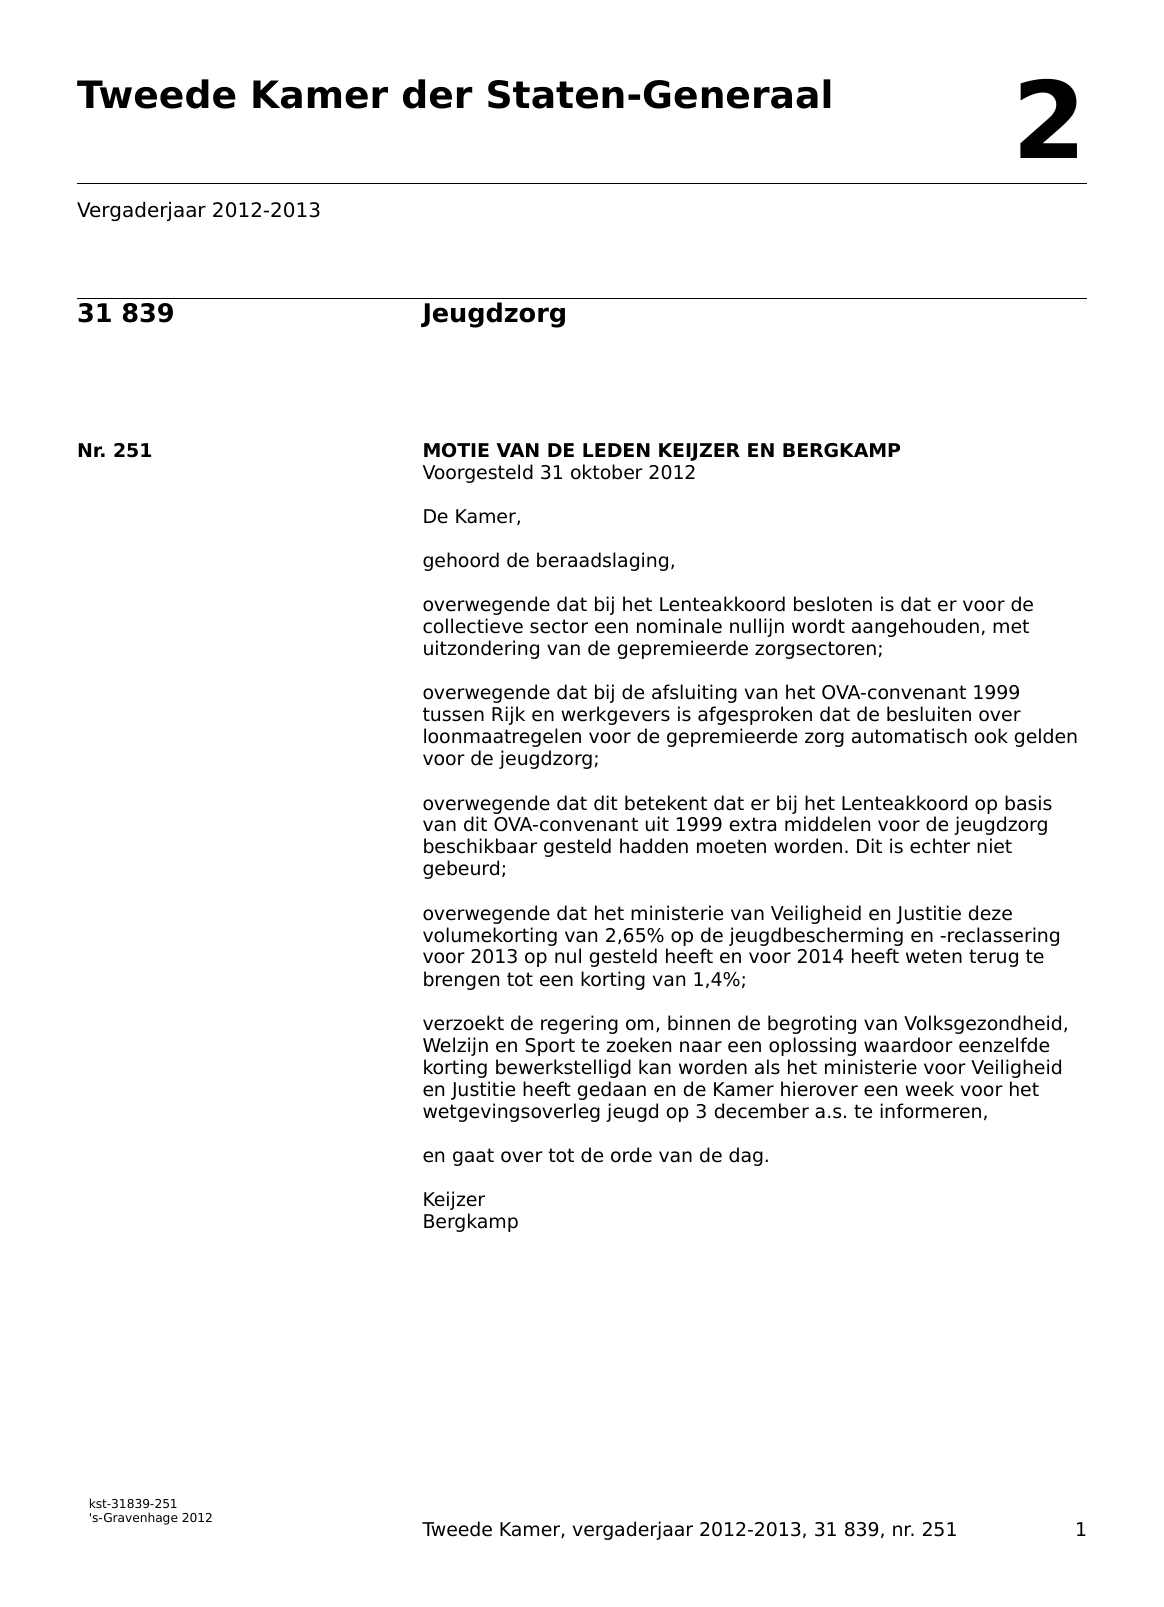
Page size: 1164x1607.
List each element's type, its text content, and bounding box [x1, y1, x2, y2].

text verzoekt de regering om, binnen de begroting van Volksgezondheid, Welzijn en Sport te zoeken naar een oplossing waardoor eenzelfde korting bewerkstelligd kan worden als het ministerie voor Veiligheid en Justitie heeft gedaan en de Kamer hierover een week voor het wetgevingsoverleg jeugd op 3 december a.s. te informeren, [422, 1013, 1087, 1122]
text Bergkamp [422, 1211, 1087, 1233]
text en gaat over tot de orde van de dag. [422, 1145, 1087, 1167]
subtitle 31 839 Jeugdzorg [77, 299, 1087, 329]
text overwegende dat bij de afsluiting van het OVA-convenant 1999 tussen Rijk en werkgevers is afgesproken dat de besluiten over loonmaatregelen voor de gepremieerde zorg automatisch ook gelden voor de jeugdzorg; [422, 682, 1087, 770]
subtitle Nr. 251 MOTIE VAN DE LEDEN KEIJZER EN BERGKAMP [77, 440, 1087, 462]
table_header 2 [886, 59, 1087, 183]
table_header Tweede Kamer der Staten-Generaal [77, 59, 886, 183]
text Keijzer [422, 1189, 1087, 1211]
text Voorgesteld 31 oktober 2012 [422, 462, 1087, 484]
table_cell Vergaderjaar 2012-2013 [77, 184, 1087, 298]
text overwegende dat het ministerie van Veiligheid en Justitie deze volumekorting van 2,65% op de jeugdbescherming en -reclassering voor 2013 op nul gesteld heeft en voor 2014 heeft weten terug te brengen tot een korting van 1,4%; [422, 902, 1087, 990]
text gehoord de beraadslaging, [422, 550, 1087, 572]
text 's-Gravenhage 2012 [88, 1511, 323, 1525]
text De Kamer, [422, 506, 1087, 528]
text overwegende dat bij het Lenteakkoord besloten is dat er voor de collectieve sector een nominale nullijn wordt aangehouden, met uitzondering van de gepremieerde zorgsectoren; [422, 594, 1087, 660]
text overwegende dat dit betekent dat er bij het Lenteakkoord op basis van dit OVA-convenant uit 1999 extra middelen voor de jeugdzorg beschikbaar gesteld hadden moeten worden. Dit is echter niet gebeurd; [422, 792, 1087, 880]
text kst-31839-251 [88, 1497, 323, 1511]
